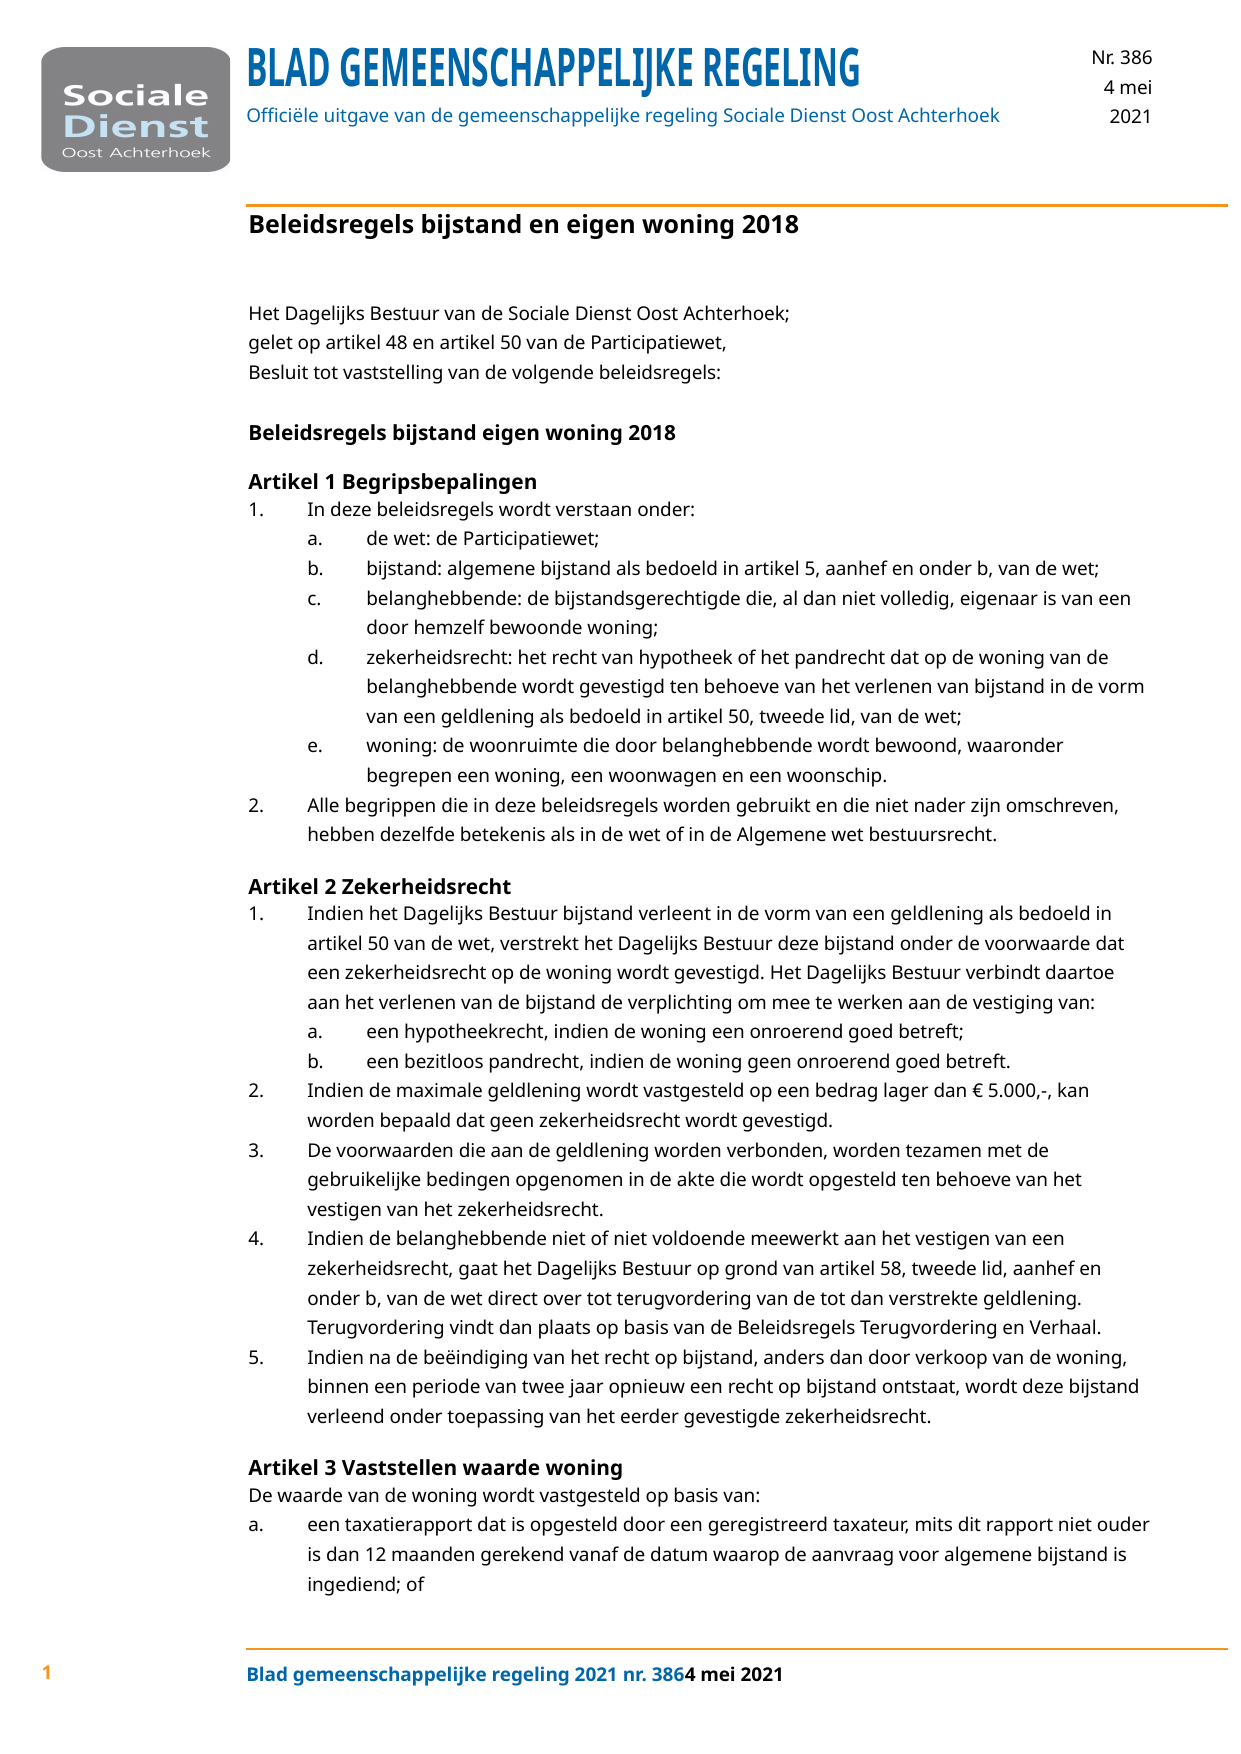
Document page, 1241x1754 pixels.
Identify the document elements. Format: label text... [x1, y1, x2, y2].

text Artikel 2 Zekerheidsrecht [248, 872, 1152, 900]
list een bezitloos pandrecht, indien de woning geen onroerend goed betreft. [307, 1048, 1152, 1074]
list de wet: de Participatiewet; [307, 526, 1152, 551]
list Indien de belanghebbende niet of niet voldoende meewerkt aan het vestigen van een zekerheidsrecht, gaat het Dagelijks Bestuur op grond van artikel 58, tweede lid, aanhef en onder b, van de wet direct over tot terugvordering van de tot dan verstrekte geldlening. Terugvordering vindt dan plaats op basis van de Beleidsregels Terugvordering en Verhaal. [248, 1226, 1152, 1340]
text De waarde van de woning wordt vastgesteld op basis van: [248, 1482, 1152, 1508]
text Beleidsregels bijstand eigen woning 2018 [248, 418, 1152, 447]
list een hypotheekrecht, indien de woning een onroerend goed betreft; [307, 1018, 1152, 1044]
list Indien na de beëindiging van het recht op bijstand, anders dan door verkoop van de woning, binnen een periode van twee jaar opnieuw een recht op bijstand ontstaat, wordt deze bijstand verleend onder toepassing van het eerder gevestigde zekerheidsrecht. [248, 1344, 1152, 1429]
text Het Dagelijks Bestuur van de Sociale Dienst Oost Achterhoek; [248, 300, 1152, 326]
list Alle begrippen die in deze beleidsregels worden gebruikt en die niet nader zijn omschreven, hebben dezelfde betekenis als in de wet of in de Algemene wet bestuursrecht. [248, 792, 1152, 847]
list Indien de maximale geldlening wordt vastgesteld op een bedrag lager dan € 5.000,-, kan worden bepaald dat geen zekerheidsrecht wordt gevestigd. [248, 1078, 1152, 1133]
text Beleidsregels bijstand en eigen woning 2018 [248, 207, 1152, 241]
list zekerheidsrecht: het recht van hypotheek of het pandrecht dat op de woning van de belanghebbende wordt gevestigd ten behoeve van het verlenen van bijstand in de vorm van een geldlening als bedoeld in artikel 50, tweede lid, van de wet; [307, 644, 1152, 729]
list bijstand: algemene bijstand als bedoeld in artikel 5, aanhef en onder b, van de wet; [307, 555, 1152, 581]
text gelet op artikel 48 en artikel 50 van de Participatiewet, [248, 329, 1152, 355]
list Indien het Dagelijks Bestuur bijstand verleent in de vorm van een geldlening als bedoeld in artikel 50 van de wet, verstrekt het Dagelijks Bestuur deze bijstand onder de voorwaarde dat een zekerheidsrecht op de woning wordt gevestigd. Het Dagelijks Bestuur verbindt daartoe aan het verlenen van de bijstand de verplichting om mee te werken aan de vestiging van: [248, 900, 1152, 1015]
list woning: de woonruimte die door belanghebbende wordt bewoond, waaronder begrepen een woning, een woonwagen en een woonschip. [307, 733, 1152, 788]
list belanghebbende: de bijstandsgerechtigde die, al dan niet volledig, eigenaar is van een door hemzelf bewoonde woning; [307, 585, 1152, 640]
list een taxatierapport dat is opgesteld door een geregistreerd taxateur, mits dit rapport niet ouder is dan 12 maanden gerekend vanaf de datum waarop de aanvraag voor algemene bijstand is ingediend; of [248, 1512, 1152, 1596]
text Artikel 3 Vaststellen waarde woning [248, 1453, 1152, 1482]
text Besluit tot vaststelling van de volgende beleidsregels: [248, 359, 1152, 385]
text Artikel 1 Begripsbepalingen [248, 467, 1152, 496]
picture [41, 47, 231, 172]
list De voorwaarden die aan de geldlening worden verbonden, worden tezamen met de gebruikelijke bedingen opgenomen in de akte die wordt opgesteld ten behoeve van het vestigen van het zekerheidsrecht. [248, 1137, 1152, 1222]
list In deze beleidsregels wordt verstaan onder: [248, 496, 1152, 522]
